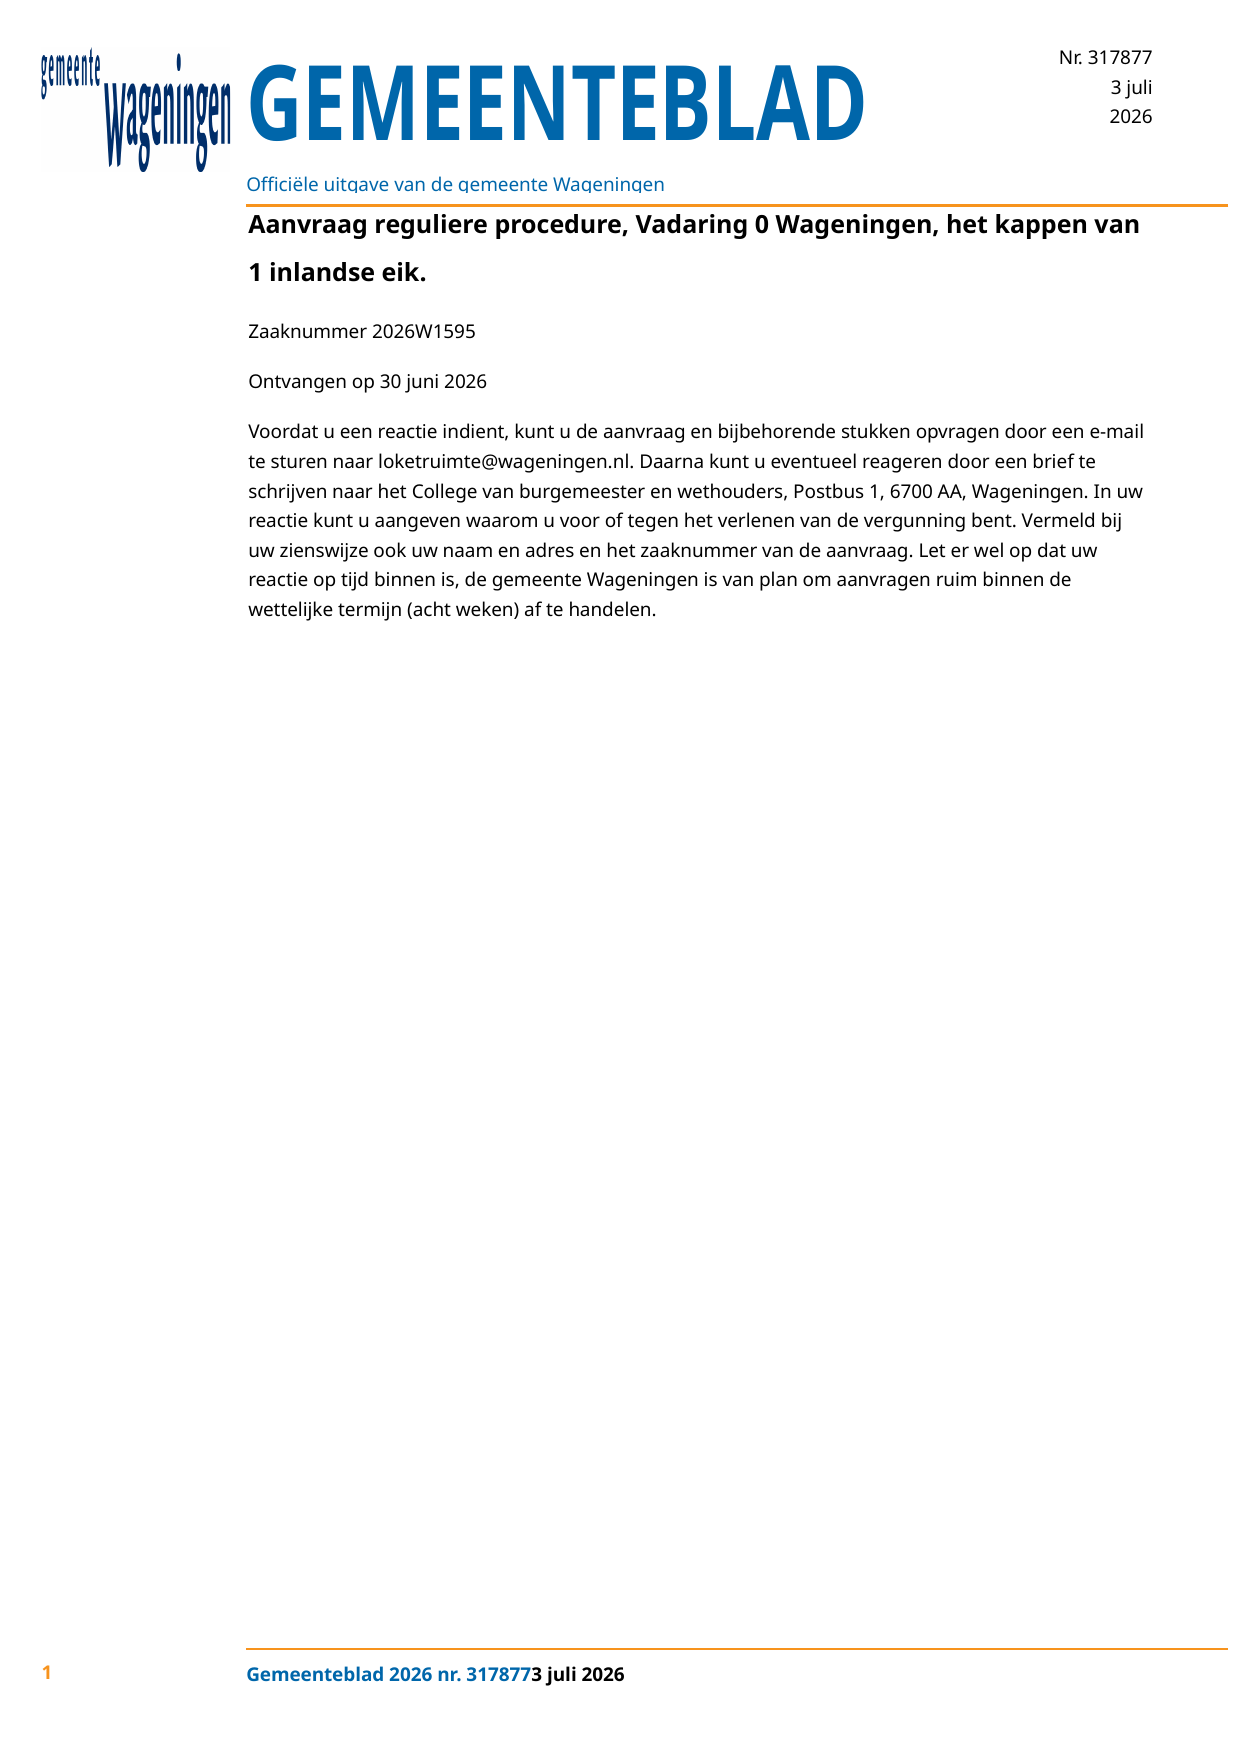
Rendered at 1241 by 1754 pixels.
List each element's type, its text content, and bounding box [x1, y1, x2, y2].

text Ontvangen op 30 juni 2026 [248, 368, 1152, 394]
text Voordat u een reactie indient, kunt u de aanvraag en bijbehorende stukken opvragen door een e-mail te sturen naar loketruimte@wageningen.nl. Daarna kunt u eventueel reageren door een brief te schrijven naar het College van burgemeester en wethouders, Postbus 1, 6700 AA, Wageningen. In uw reactie kunt u aangeven waarom u voor of tegen het verlenen van de vergunning bent. Vermeld bij uw zienswijze ook uw naam en adres en het zaaknummer van de aanvraag. Let er wel op dat uw reactie op tijd binnen is, de gemeente Wageningen is van plan om aanvragen ruim binnen de wettelijke termijn (acht weken) af te handelen. [248, 419, 1152, 622]
picture [41, 47, 231, 172]
text Aanvraag reguliere procedure, Vadaring 0 Wageningen, het kappen van 1 inlandse eik. [248, 207, 1152, 288]
text Zaaknummer 2026W1595 [248, 318, 1152, 344]
